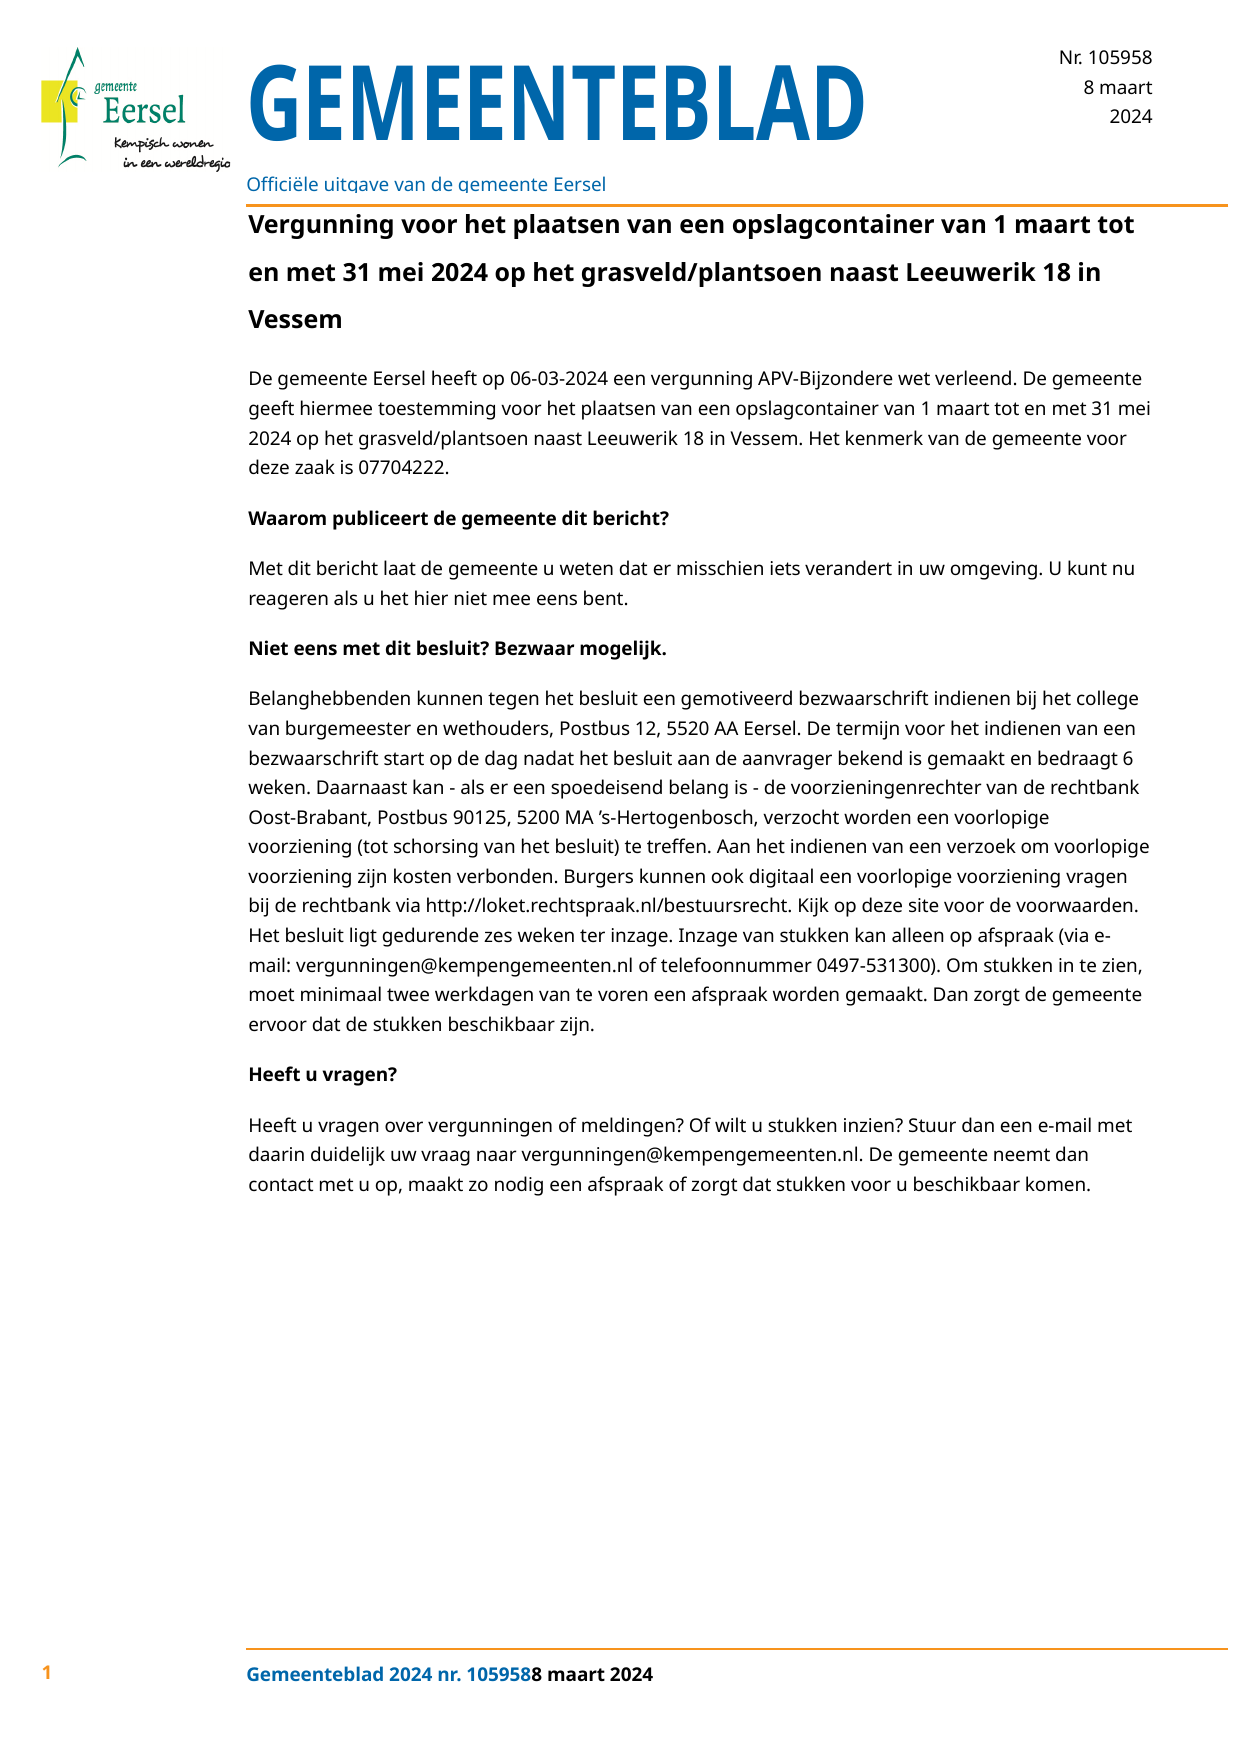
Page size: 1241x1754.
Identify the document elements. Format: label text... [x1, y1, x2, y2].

text Met dit bericht laat de gemeente u weten dat er misschien iets verandert in uw omgeving. U kunt nu reageren als u het hier niet mee eens bent. [248, 555, 1152, 610]
text Vergunning voor het plaatsen van een opslagcontainer van 1 maart tot en met 31 mei 2024 op het grasveld/plantsoen naast Leeuwerik 18 in Vessem [248, 207, 1152, 336]
text Belanghebbenden kunnen tegen het besluit een gemotiveerd bezwaarschrift indienen bij het college van burgemeester en wethouders, Postbus 12, 5520 AA Eersel. De termijn voor het indienen van een bezwaarschrift start op de dag nadat het besluit aan de aanvrager bekend is gemaakt en bedraagt 6 weken. Daarnaast kan - als er een spoedeisend belang is - de voorzieningenrechter van de rechtbank Oost-Brabant, Postbus 90125, 5200 MA ’s-Hertogenbosch, verzocht worden een voorlopige voorziening (tot schorsing van het besluit) te treffen. Aan het indienen van een verzoek om voorlopige voorziening zijn kosten verbonden. Burgers kunnen ook digitaal een voorlopige voorziening vragen bij de rechtbank via http://loket.rechtspraak.nl/bestuursrecht. Kijk op deze site voor de voorwaarden. Het besluit ligt gedurende zes weken ter inzage. Inzage van stukken kan alleen op afspraak (via e-mail: vergunningen@kempengemeenten.nl of telefoonnummer 0497-531300). Om stukken in te zien, moet minimaal twee werkdagen van te voren een afspraak worden gemaakt. Dan zorgt de gemeente ervoor dat de stukken beschikbaar zijn. [248, 686, 1152, 1037]
text Heeft u vragen over vergunningen of meldingen? Of wilt u stukken inzien? Stuur dan een e-mail met daarin duidelijk uw vraag naar vergunningen@kempengemeenten.nl. De gemeente neemt dan contact met u op, maakt zo nodig een afspraak of zorgt dat stukken voor u beschikbaar komen. [248, 1112, 1152, 1197]
picture [41, 47, 231, 172]
text De gemeente Eersel heeft op 06-03-2024 een vergunning APV-Bijzondere wet verleend. De gemeente geeft hiermee toestemming voor het plaatsen van een opslagcontainer van 1 maart tot en met 31 mei 2024 op het grasveld/plantsoen naast Leeuwerik 18 in Vessem. Het kenmerk van de gemeente voor deze zaak is 07704222. [248, 366, 1152, 480]
text Niet eens met dit besluit? Bezwaar mogelijk. [248, 635, 1152, 661]
text Heeft u vragen? [248, 1061, 1152, 1087]
text Waarom publiceert de gemeente dit bericht? [248, 505, 1152, 530]
